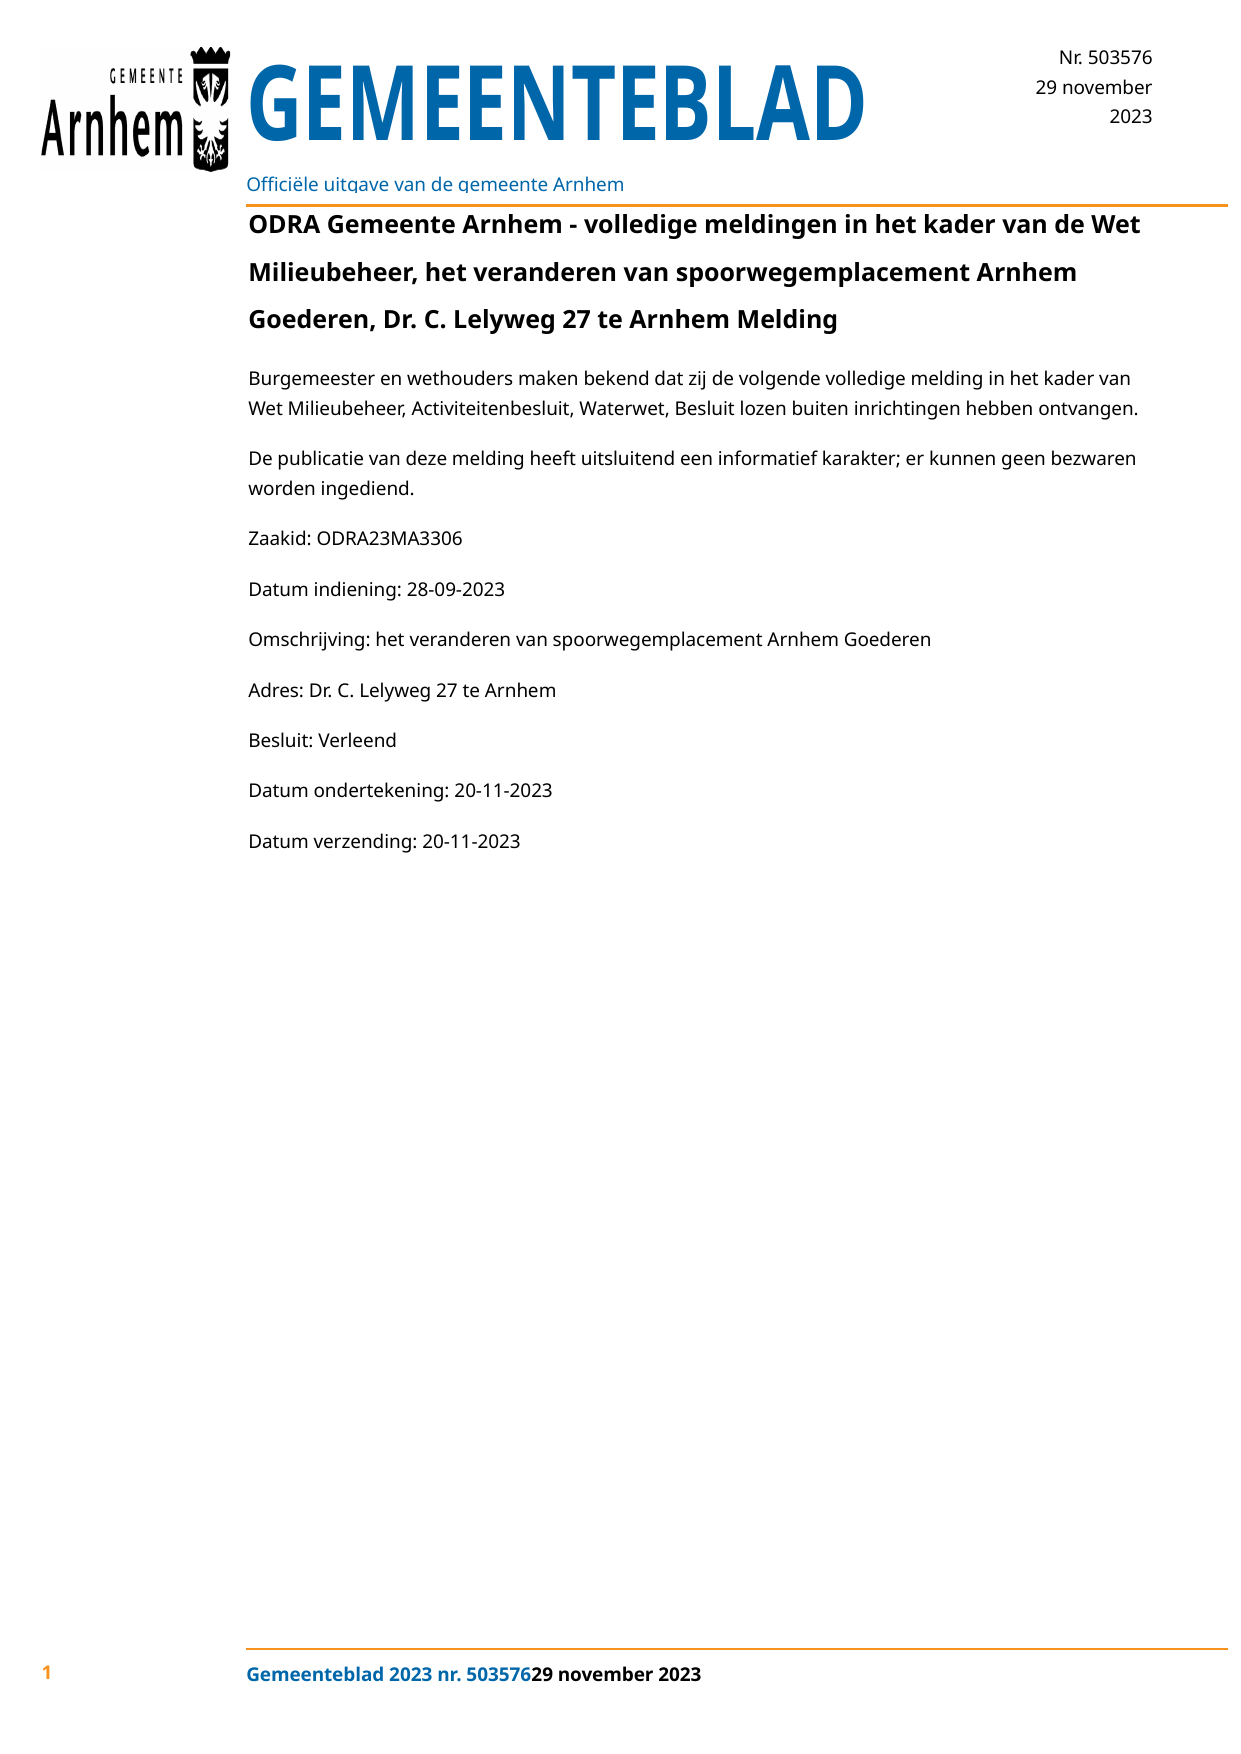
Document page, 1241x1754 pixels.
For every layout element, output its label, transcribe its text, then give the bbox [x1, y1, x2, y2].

text Besluit: Verleend [248, 727, 1152, 753]
text Zaakid: ODRA23MA3306 [248, 526, 1152, 551]
text Burgemeester en wethouders maken bekend dat zij de volgende volledige melding in het kader van Wet Milieubeheer, Activiteitenbesluit, Waterwet, Besluit lozen buiten inrichtingen hebben ontvangen. [248, 366, 1152, 421]
text Datum indiening: 28-09-2023 [248, 576, 1152, 602]
text Datum verzending: 20-11-2023 [248, 828, 1152, 854]
text Datum ondertekening: 20-11-2023 [248, 778, 1152, 803]
text De publicatie van deze melding heeft uitsluitend een informatief karakter; er kunnen geen bezwaren worden ingediend. [248, 446, 1152, 501]
text Adres: Dr. C. Lelyweg 27 te Arnhem [248, 677, 1152, 702]
text Omschrijving: het veranderen van spoorwegemplacement Arnhem Goederen [248, 626, 1152, 652]
text ODRA Gemeente Arnhem - volledige meldingen in het kader van de Wet Milieubeheer, het veranderen van spoorwegemplacement Arnhem Goederen, Dr. C. Lelyweg 27 te Arnhem Melding [248, 207, 1152, 336]
picture [41, 47, 231, 172]
